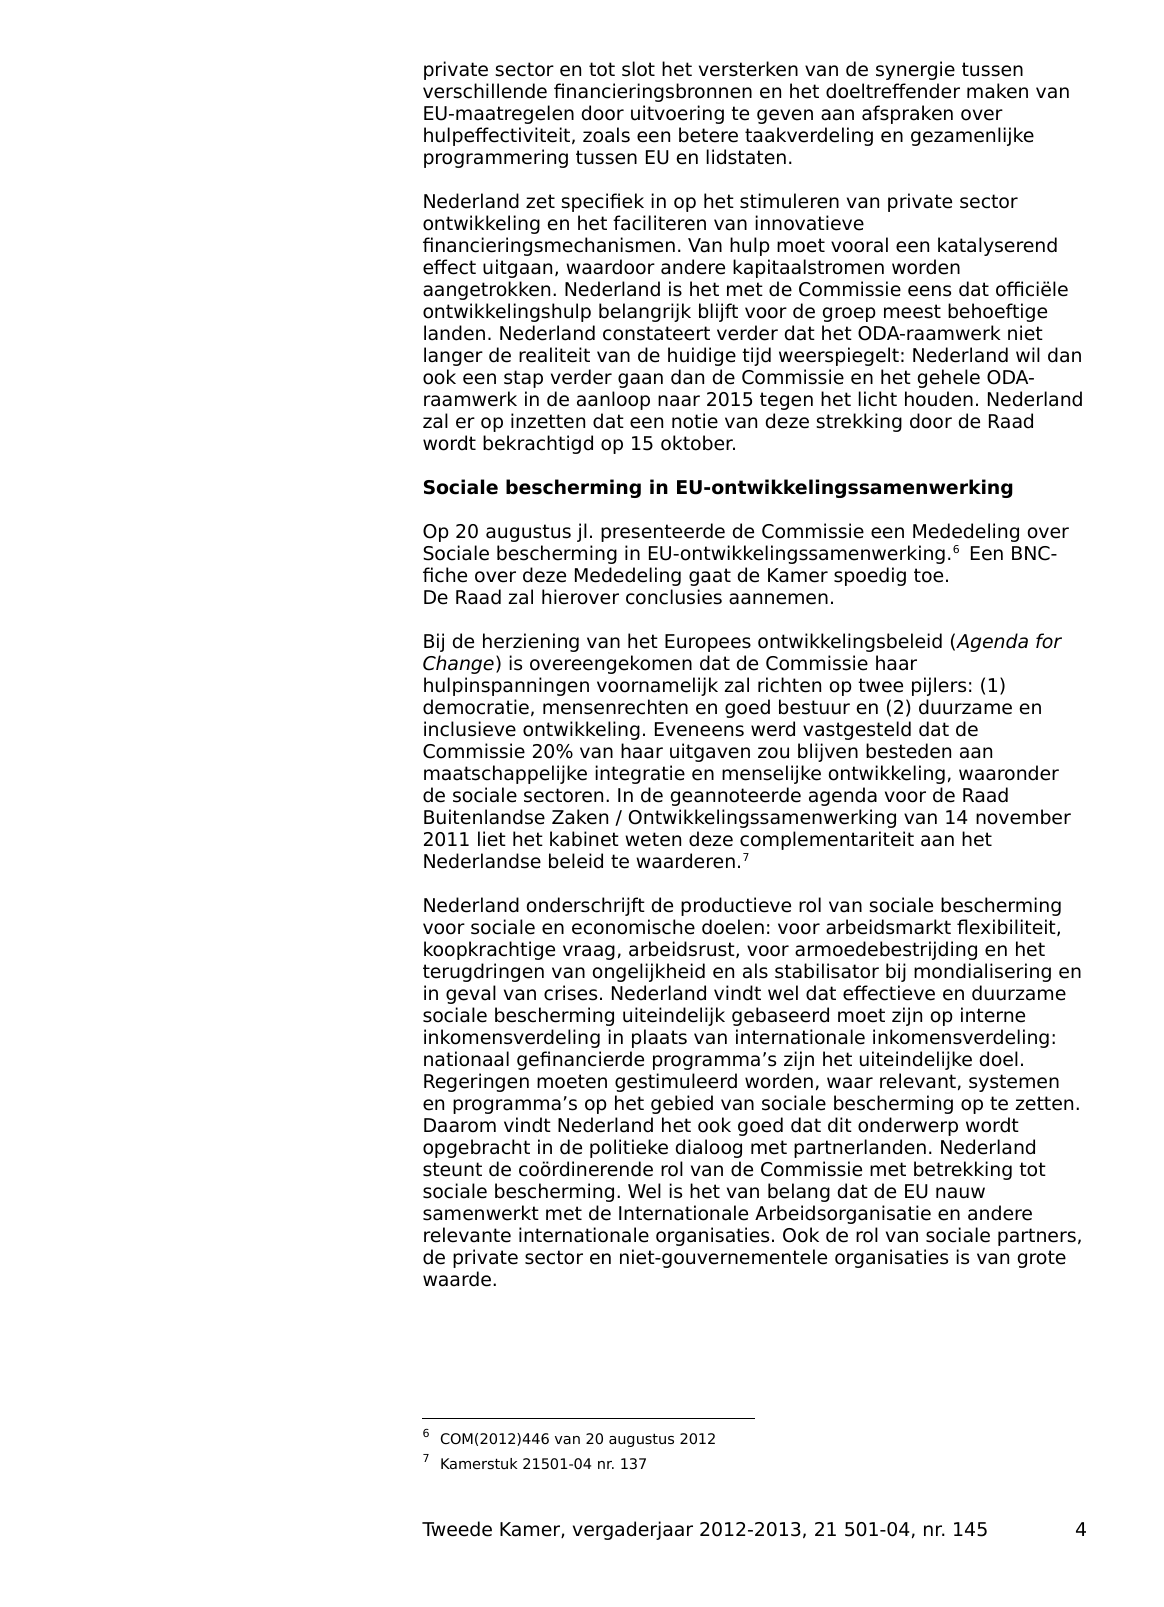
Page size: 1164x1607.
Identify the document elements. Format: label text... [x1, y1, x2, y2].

text De Raad zal hierover conclusies aannemen. [422, 587, 1087, 609]
text Kamerstuk 21501-04 nr. 137 [422, 1452, 1087, 1474]
text Op 20 augustus jl. presenteerde de Commissie een Mededeling over Sociale bescherming in EU-ontwikkelingssamenwerking. Een BNC-fiche over deze Mededeling gaat de Kamer spoedig toe. [422, 521, 1087, 587]
text Bij de herziening van het Europees ontwikkelingsbeleid (Agenda for Change) is overeengekomen dat de Commissie haar hulpinspanningen voornamelijk zal richten op twee pijlers: (1) democratie, mensenrechten en goed bestuur en (2) duurzame en inclusieve ontwikkeling. Eveneens werd vastgesteld dat de Commissie 20% van haar uitgaven zou blijven besteden aan maatschappelijke integratie en menselijke ontwikkeling, waaronder de sociale sectoren. In de geannoteerde agenda voor de Raad Buitenlandse Zaken / Ontwikkelingssamenwerking van 14 november 2011 liet het kabinet weten deze complementariteit aan het Nederlandse beleid te waarderen. [422, 631, 1087, 873]
text COM(2012)446 van 20 augustus 2012 [422, 1427, 1087, 1449]
subtitle Sociale bescherming in EU-ontwikkelingssamenwerking [422, 477, 1087, 499]
text private sector en tot slot het versterken van de synergie tussen verschillende financieringsbronnen en het doeltreffender maken van EU-maatregelen door uitvoering te geven aan afspraken over hulpeffectiviteit, zoals een betere taakverdeling en gezamenlijke programmering tussen EU en lidstaten. [422, 59, 1087, 169]
text Nederland zet specifiek in op het stimuleren van private sector ontwikkeling en het faciliteren van innovatieve financieringsmechanismen. Van hulp moet vooral een katalyserend effect uitgaan, waardoor andere kapitaalstromen worden aangetrokken. Nederland is het met de Commissie eens dat officiële ontwikkelingshulp belangrijk blijft voor de groep meest behoeftige landen. Nederland constateert verder dat het ODA-raamwerk niet langer de realiteit van de huidige tijd weerspiegelt: Nederland wil dan ook een stap verder gaan dan de Commissie en het gehele ODA-raamwerk in de aanloop naar 2015 tegen het licht houden. Nederland zal er op inzetten dat een notie van deze strekking door de Raad wordt bekrachtigd op 15 oktober. [422, 191, 1087, 455]
text Nederland onderschrijft de productieve rol van sociale bescherming voor sociale en economische doelen: voor arbeidsmarkt flexibiliteit, koopkrachtige vraag, arbeidsrust, voor armoedebestrijding en het terugdringen van ongelijkheid en als stabilisator bij mondialisering en in geval van crises. Nederland vindt wel dat effectieve en duurzame sociale bescherming uiteindelijk gebaseerd moet zijn op interne inkomensverdeling in plaats van internationale inkomensverdeling: nationaal gefinancierde programma’s zijn het uiteindelijke doel. Regeringen moeten gestimuleerd worden, waar relevant, systemen en programma’s op het gebied van sociale bescherming op te zetten. Daarom vindt Nederland het ook goed dat dit onderwerp wordt opgebracht in de politieke dialoog met partnerlanden. Nederland steunt de coördinerende rol van de Commissie met betrekking tot sociale bescherming. Wel is het van belang dat de EU nauw samenwerkt met de Internationale Arbeidsorganisatie en andere relevante internationale organisaties. Ook de rol van sociale partners, de private sector en niet-gouvernementele organisaties is van grote waarde. [422, 895, 1087, 1291]
